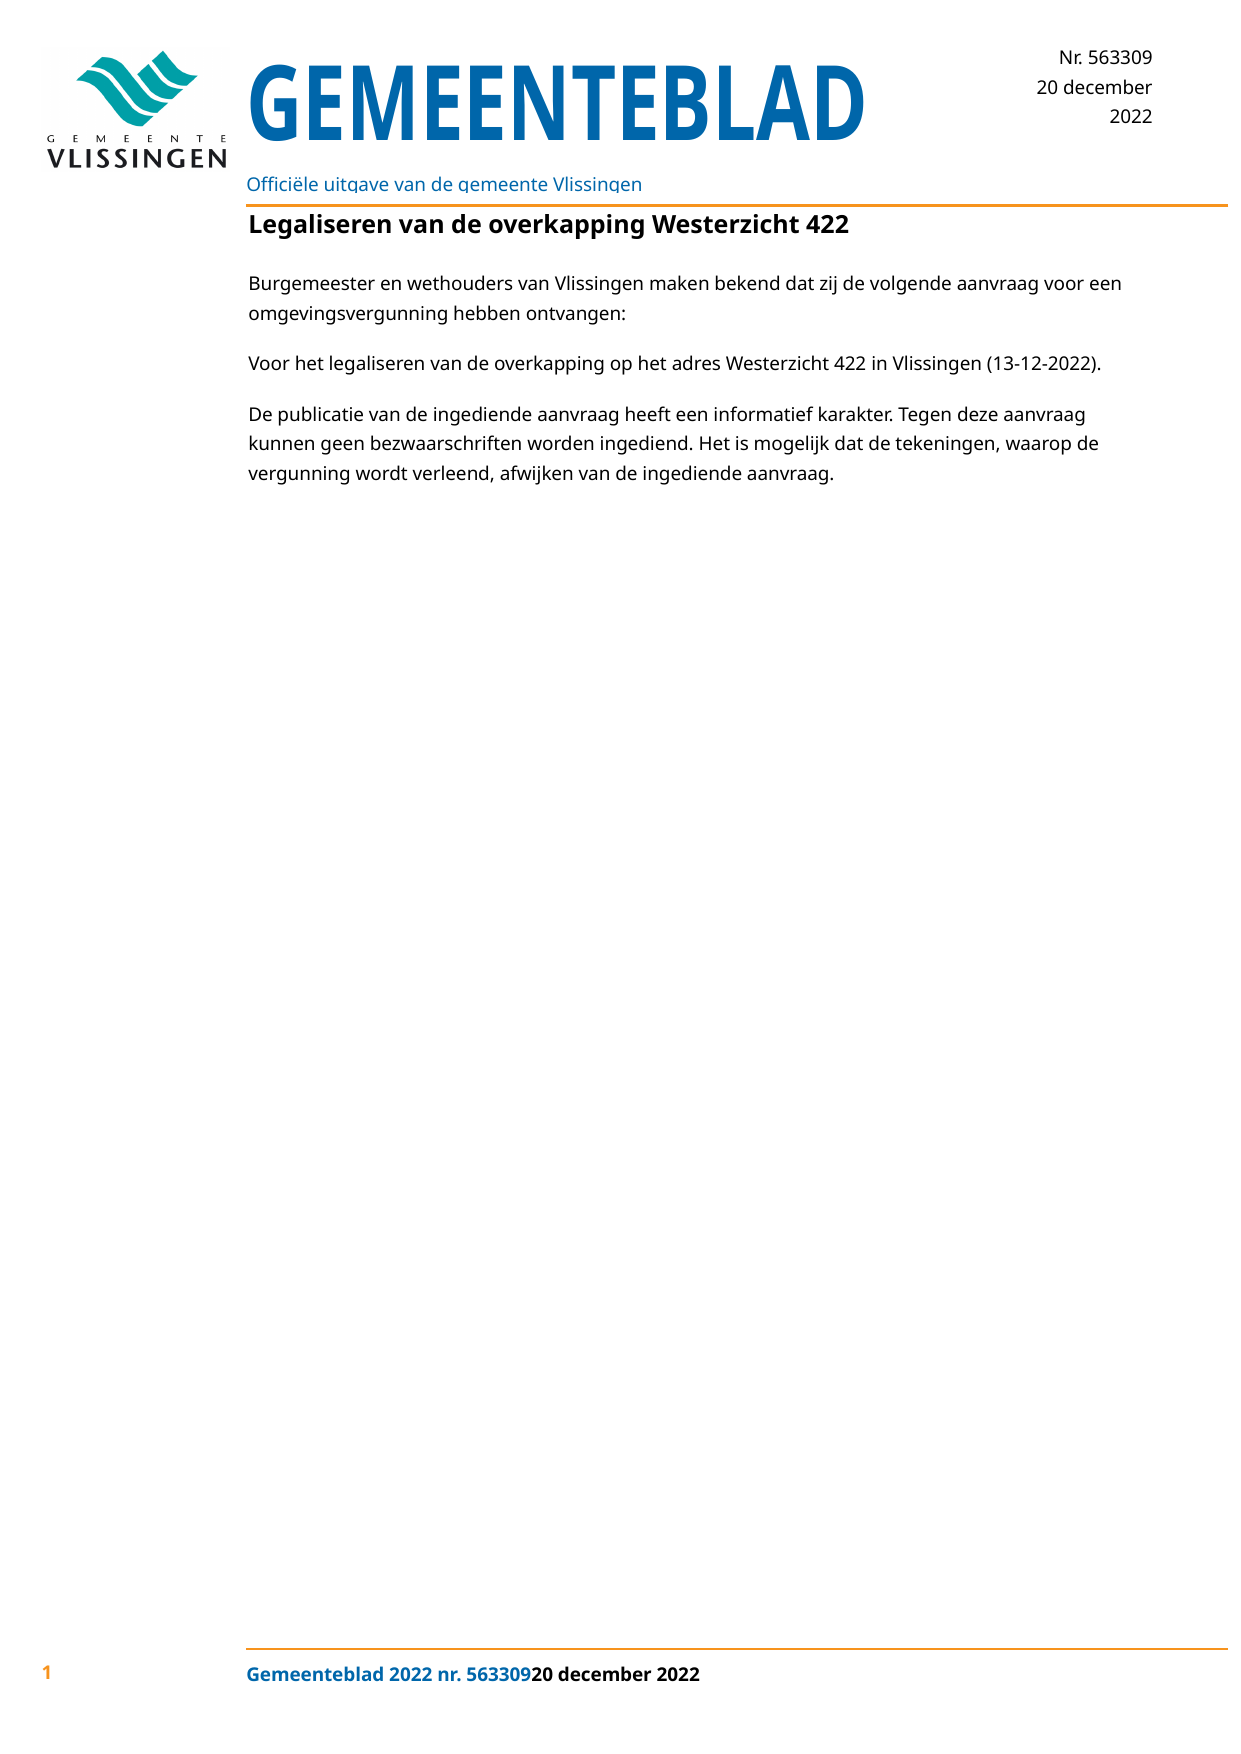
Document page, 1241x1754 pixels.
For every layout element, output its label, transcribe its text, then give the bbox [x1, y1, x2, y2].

picture [41, 47, 231, 172]
text Voor het legaliseren van de overkapping op het adres Westerzicht 422 in Vlissingen (13-12-2022). [248, 350, 1152, 376]
text Legaliseren van de overkapping Westerzicht 422 [248, 207, 1152, 241]
text Burgemeester en wethouders van Vlissingen maken bekend dat zij de volgende aanvraag voor een omgevingsvergunning hebben ontvangen: [248, 270, 1152, 326]
text De publicatie van de ingediende aanvraag heeft een informatief karakter. Tegen deze aanvraag kunnen geen bezwaarschriften worden ingediend. Het is mogelijk dat de tekeningen, waarop de vergunning wordt verleend, afwijken van de ingediende aanvraag. [248, 401, 1152, 486]
